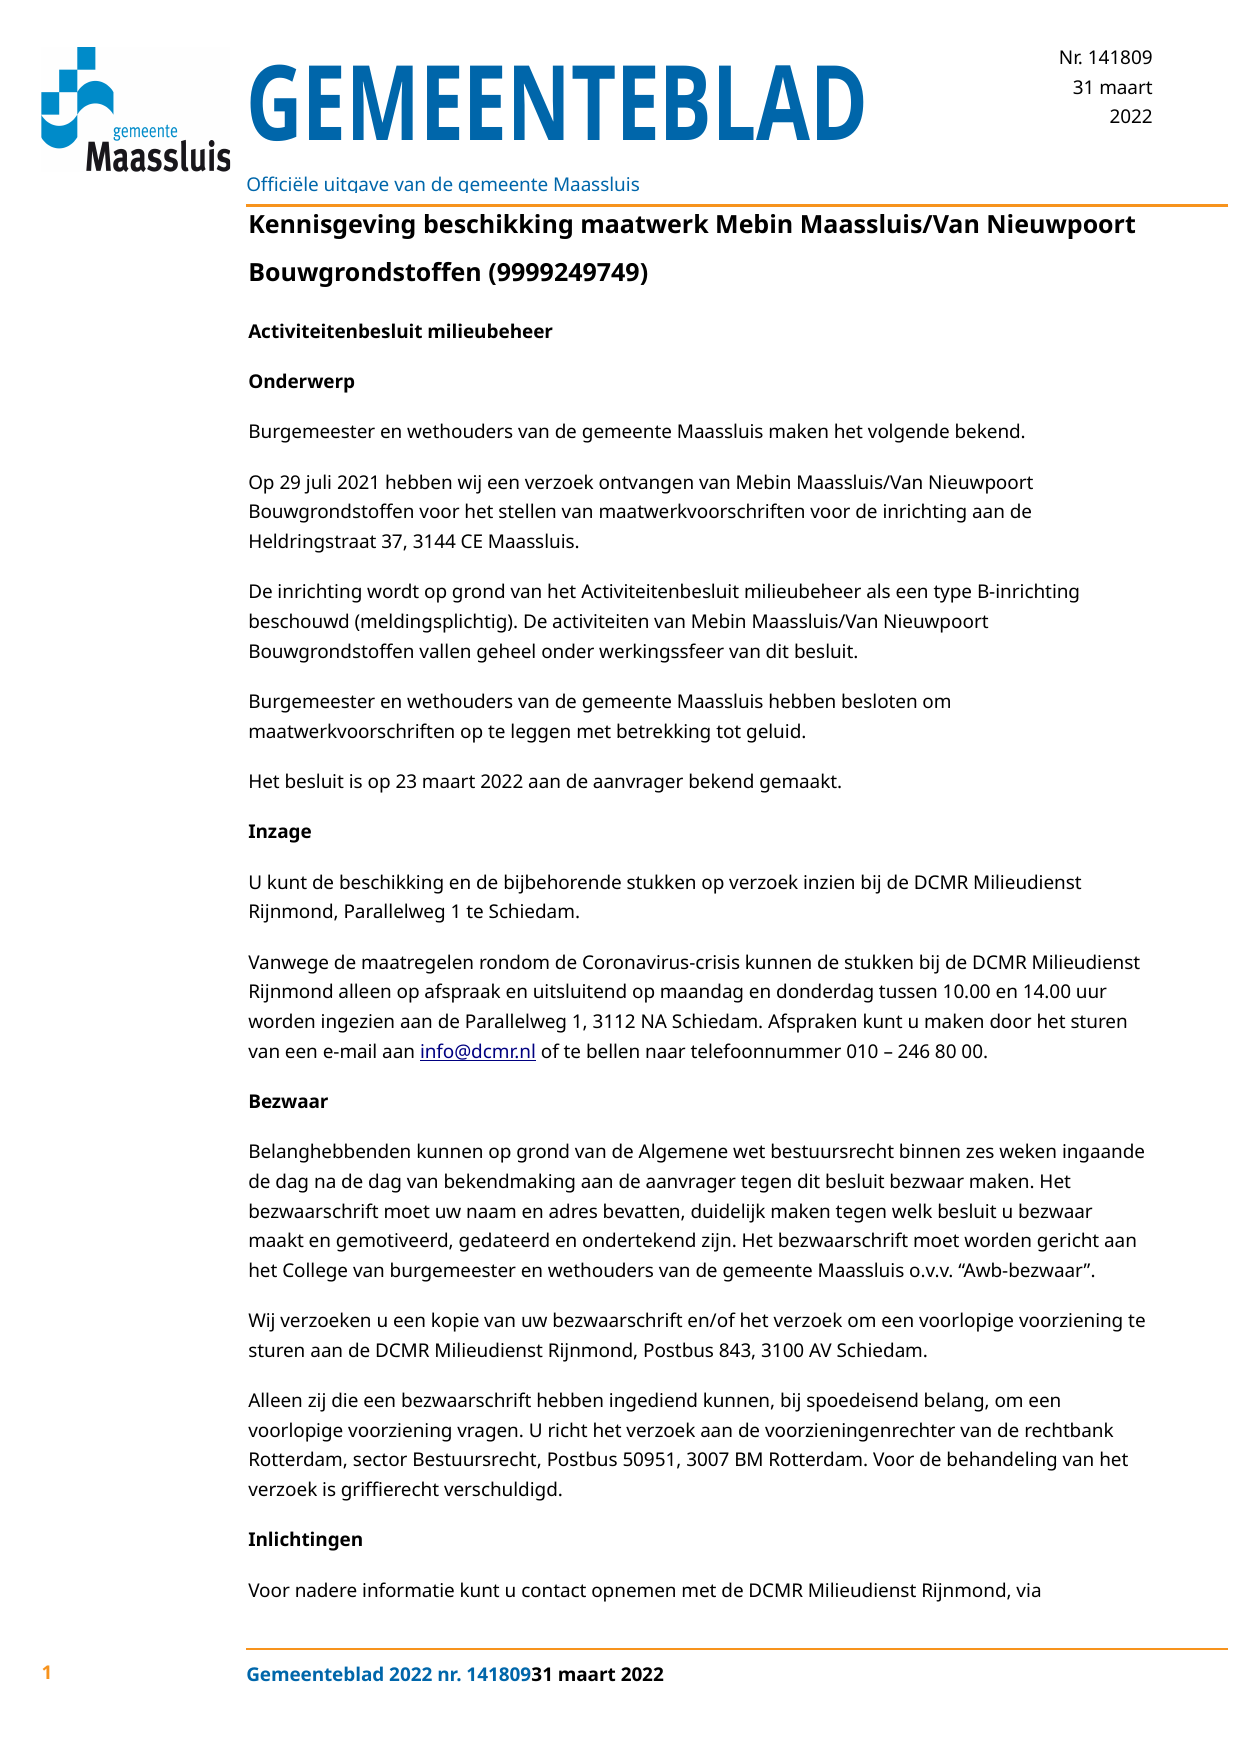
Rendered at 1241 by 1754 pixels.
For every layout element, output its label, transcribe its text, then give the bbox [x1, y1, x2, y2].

text Vanwege de maatregelen rondom de Coronavirus-crisis kunnen de stukken bij de DCMR Milieudienst Rijnmond alleen op afspraak en uitsluitend op maandag en donderdag tussen 10.00 en 14.00 uur worden ingezien aan de Parallelweg 1, 3112 NA Schiedam. Afspraken kunt u maken door het sturen van een e-mail aan info@dcmr.nl of te bellen naar telefoonnummer 010 – 246 80 00. [248, 949, 1152, 1064]
text Inlichtingen [248, 1527, 1152, 1552]
text Bezwaar [248, 1088, 1152, 1114]
text Onderwerp [248, 368, 1152, 394]
text Belanghebbenden kunnen op grond van de Algemene wet bestuursrecht binnen zes weken ingaande de dag na de dag van bekendmaking aan de aanvrager tegen dit besluit bezwaar maken. Het bezwaarschrift moet uw naam en adres bevatten, duidelijk maken tegen welk besluit u bezwaar maakt en gemotiveerd, gedateerd en ondertekend zijn. Het bezwaarschrift moet worden gericht aan het College van burgemeester en wethouders van de gemeente Maassluis o.v.v. “Awb-bezwaar”. [248, 1139, 1152, 1283]
text Kennisgeving beschikking maatwerk Mebin Maassluis/Van Nieuwpoort Bouwgrondstoffen (9999249749) [248, 207, 1152, 288]
text Alleen zij die een bezwaarschrift hebben ingediend kunnen, bij spoedeisend belang, om een voorlopige voorziening vragen. U richt het verzoek aan de voorzieningenrechter van de rechtbank Rotterdam, sector Bestuursrecht, Postbus 50951, 3007 BM Rotterdam. Voor de behandeling van het verzoek is griffierecht verschuldigd. [248, 1387, 1152, 1502]
text Inzage [248, 819, 1152, 844]
text Het besluit is op 23 maart 2022 aan de aanvrager bekend gemaakt. [248, 768, 1152, 794]
text Activiteitenbesluit milieubeheer [248, 318, 1152, 344]
text Op 29 juli 2021 hebben wij een verzoek ontvangen van Mebin Maassluis/Van Nieuwpoort Bouwgrondstoffen voor het stellen van maatwerkvoorschriften voor de inrichting aan de Heldringstraat 37, 3144 CE Maassluis. [248, 469, 1152, 554]
text U kunt de beschikking en de bijbehorende stukken op verzoek inzien bij de DCMR Milieudienst Rijnmond, Parallelweg 1 te Schiedam. [248, 869, 1152, 924]
text Burgemeester en wethouders van de gemeente Maassluis hebben besloten om maatwerkvoorschriften op te leggen met betrekking tot geluid. [248, 688, 1152, 744]
picture [41, 47, 77, 92]
text De inrichting wordt op grond van het Activiteitenbesluit milieubeheer als een type B-inrichting beschouwd (meldingsplichtig). De activiteiten van Mebin Maassluis/Van Nieuwpoort Bouwgrondstoffen vallen geheel onder werkingssfeer van dit besluit. [248, 579, 1152, 664]
picture [41, 47, 231, 172]
text Voor nadere informatie kunt u contact opnemen met de DCMR Milieudienst Rijnmond, via [248, 1577, 1152, 1603]
text Burgemeester en wethouders van de gemeente Maassluis maken het volgende bekend. [248, 419, 1152, 444]
text Wij verzoeken u een kopie van uw bezwaarschrift en/of het verzoek om een voorlopige voorziening te sturen aan de DCMR Milieudienst Rijnmond, Postbus 843, 3100 AV Schiedam. [248, 1307, 1152, 1363]
